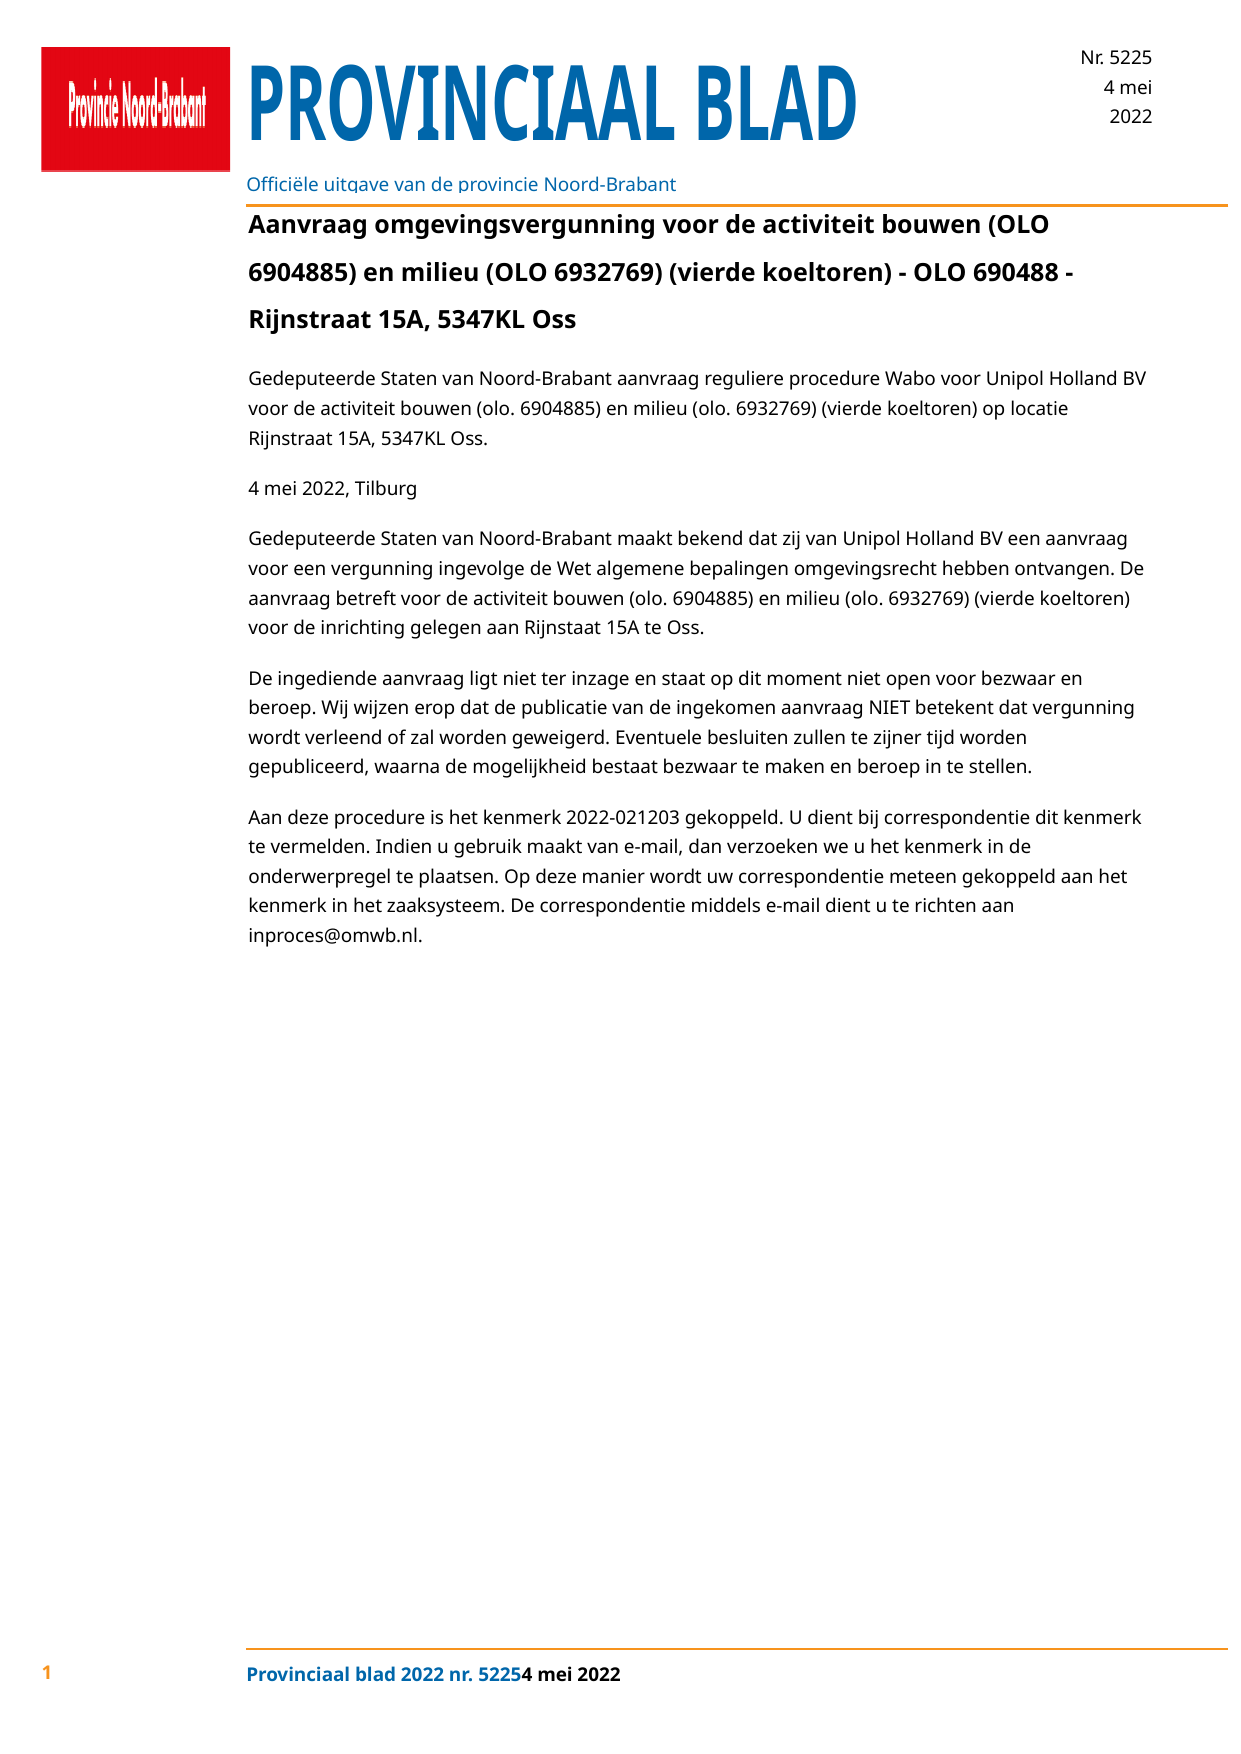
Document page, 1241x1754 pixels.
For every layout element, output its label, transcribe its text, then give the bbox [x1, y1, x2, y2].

text Aanvraag omgevingsvergunning voor de activiteit bouwen (OLO 6904885) en milieu (OLO 6932769) (vierde koeltoren) - OLO 690488 - Rijnstraat 15A, 5347KL Oss [248, 207, 1152, 336]
text Aan deze procedure is het kenmerk 2022-021203 gekoppeld. U dient bij correspondentie dit kenmerk te vermelden. Indien u gebruik maakt van e-mail, dan verzoeken we u het kenmerk in de onderwerpregel te plaatsen. Op deze manier wordt uw correspondentie meteen gekoppeld aan het kenmerk in het zaaksysteem. De correspondentie middels e-mail dient u te richten aan inproces@omwb.nl. [248, 804, 1152, 948]
text De ingediende aanvraag ligt niet ter inzage en staat op dit moment niet open voor bezwaar en beroep. Wij wijzen erop dat de publicatie van de ingekomen aanvraag NIET betekent dat vergunning wordt verleend of zal worden geweigerd. Eventuele besluiten zullen te zijner tijd worden gepubliceerd, waarna de mogelijkheid bestaat bezwaar te maken en beroep in te stellen. [248, 665, 1152, 779]
text Gedeputeerde Staten van Noord-Brabant aanvraag reguliere procedure Wabo voor Unipol Holland BV voor de activiteit bouwen (olo. 6904885) en milieu (olo. 6932769) (vierde koeltoren) op locatie Rijnstraat 15A, 5347KL Oss. [248, 366, 1152, 450]
text Gedeputeerde Staten van Noord-Brabant maakt bekend dat zij van Unipol Holland BV een aanvraag voor een vergunning ingevolge de Wet algemene bepalingen omgevingsrecht hebben ontvangen. De aanvraag betreft voor de activiteit bouwen (olo. 6904885) en milieu (olo. 6932769) (vierde koeltoren) voor de inrichting gelegen aan Rijnstaat 15A te Oss. [248, 526, 1152, 640]
text 4 mei 2022, Tilburg [248, 475, 1152, 501]
picture [41, 47, 231, 172]
